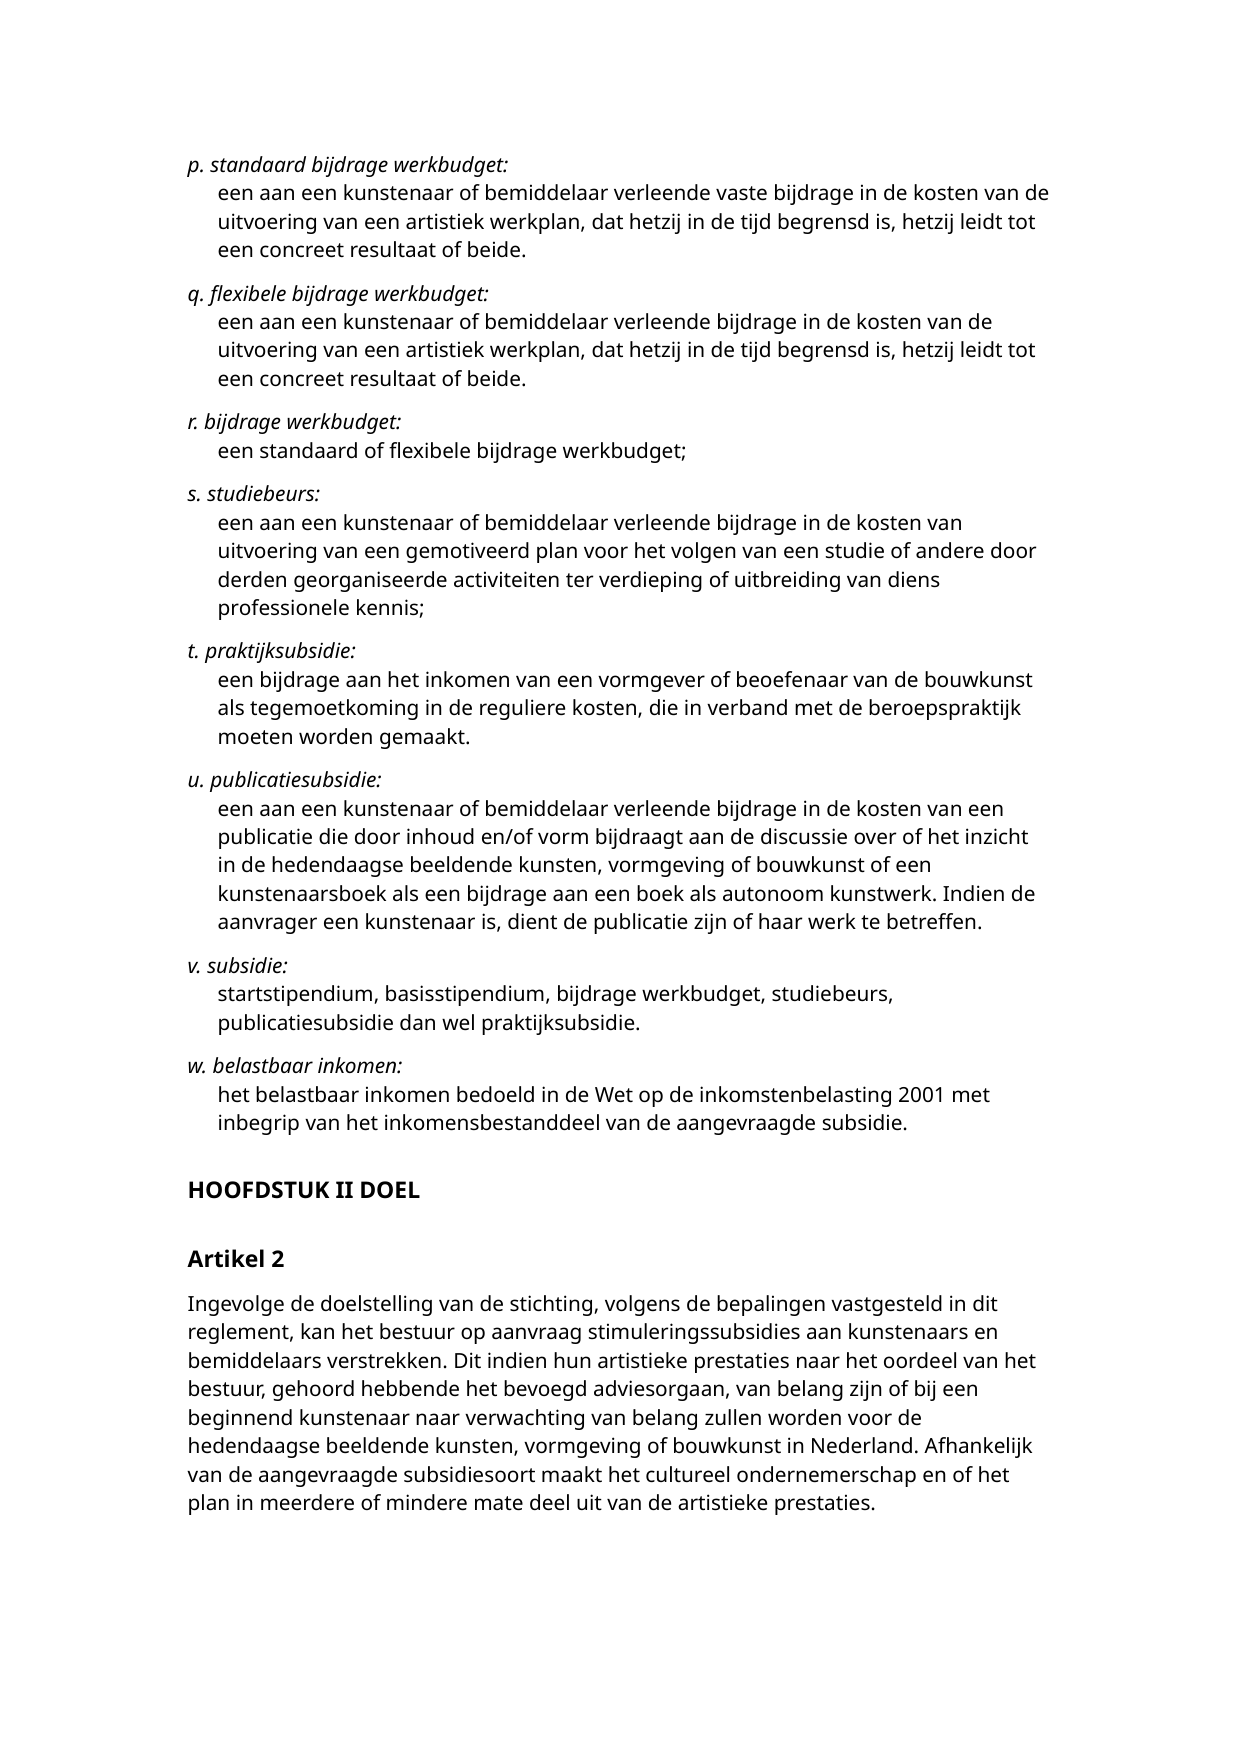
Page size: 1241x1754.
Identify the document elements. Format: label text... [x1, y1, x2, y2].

text een aan een kunstenaar of bemiddelaar verleende bijdrage in de kosten van uitvoering van een gemotiveerd plan voor het volgen van een studie of andere door derden georganiseerde activiteiten ter verdieping of uitbreiding van diens professionele kennis; [217, 508, 1053, 622]
text Ingevolge de doelstelling van de stichting, volgens de bepalingen vastgesteld in dit reglement, kan het bestuur op aanvraag stimuleringssubsidies aan kunstenaars en bemiddelaars verstrekken. Dit indien hun artistieke prestaties naar het oordeel van het bestuur, gehoord hebbende het bevoegd adviesorgaan, van belang zijn of bij een beginnend kunstenaar naar verwachting van belang zullen worden voor de hedendaagse beeldende kunsten, vormgeving of bouwkunst in Nederland. Afhankelijk van de aangevraagde subsidiesoort maakt het cultureel ondernemerschap en of het plan in meerdere of mindere mate deel uit van de artistieke prestaties. [187, 1289, 1053, 1517]
text een aan een kunstenaar of bemiddelaar verleende bijdrage in de kosten van een publicatie die door inhoud en/of vorm bijdraagt aan de discussie over of het inzicht in de hedendaagse beeldende kunsten, vormgeving of bouwkunst of een kunstenaarsboek als een bijdrage aan een boek als autonoom kunstwerk. Indien de aanvrager een kunstenaar is, dient de publicatie zijn of haar werk te betreffen. [217, 794, 1053, 936]
text een standaard of flexibele bijdrage werkbudget; [217, 436, 1053, 464]
subtitle HOOFDSTUK II DOEL [187, 1174, 1053, 1205]
subtitle Artikel 2 [187, 1243, 1053, 1274]
text een bijdrage aan het inkomen van een vormgever of beoefenaar van de bouwkunst als tegemoetkoming in de reguliere kosten, die in verband met de beroepspraktijk moeten worden gemaakt. [217, 665, 1053, 750]
text een aan een kunstenaar of bemiddelaar verleende vaste bijdrage in de kosten van de uitvoering van een artistiek werkplan, dat hetzij in de tijd begrensd is, hetzij leidt tot een concreet resultaat of beide. [217, 178, 1053, 264]
text t. praktijksubsidie: [187, 637, 1053, 665]
text w. belastbaar inkomen: [187, 1051, 1053, 1080]
text het belastbaar inkomen bedoeld in de Wet op de inkomstenbelasting 2001 met inbegrip van het inkomensbestanddeel van de aangevraagde subsidie. [217, 1080, 1053, 1137]
text u. publicatiesubsidie: [187, 765, 1053, 794]
text v. subsidie: [187, 951, 1053, 979]
text q. flexibele bijdrage werkbudget: [187, 279, 1053, 307]
text s. studiebeurs: [187, 479, 1053, 508]
text r. bijdrage werkbudget: [187, 407, 1053, 436]
text startstipendium, basisstipendium, bijdrage werkbudget, studiebeurs, publicatiesubsidie dan wel praktijksubsidie. [217, 979, 1053, 1036]
text p. standaard bijdrage werkbudget: [187, 150, 1053, 178]
text een aan een kunstenaar of bemiddelaar verleende bijdrage in de kosten van de uitvoering van een artistiek werkplan, dat hetzij in de tijd begrensd is, hetzij leidt tot een concreet resultaat of beide. [217, 307, 1053, 392]
